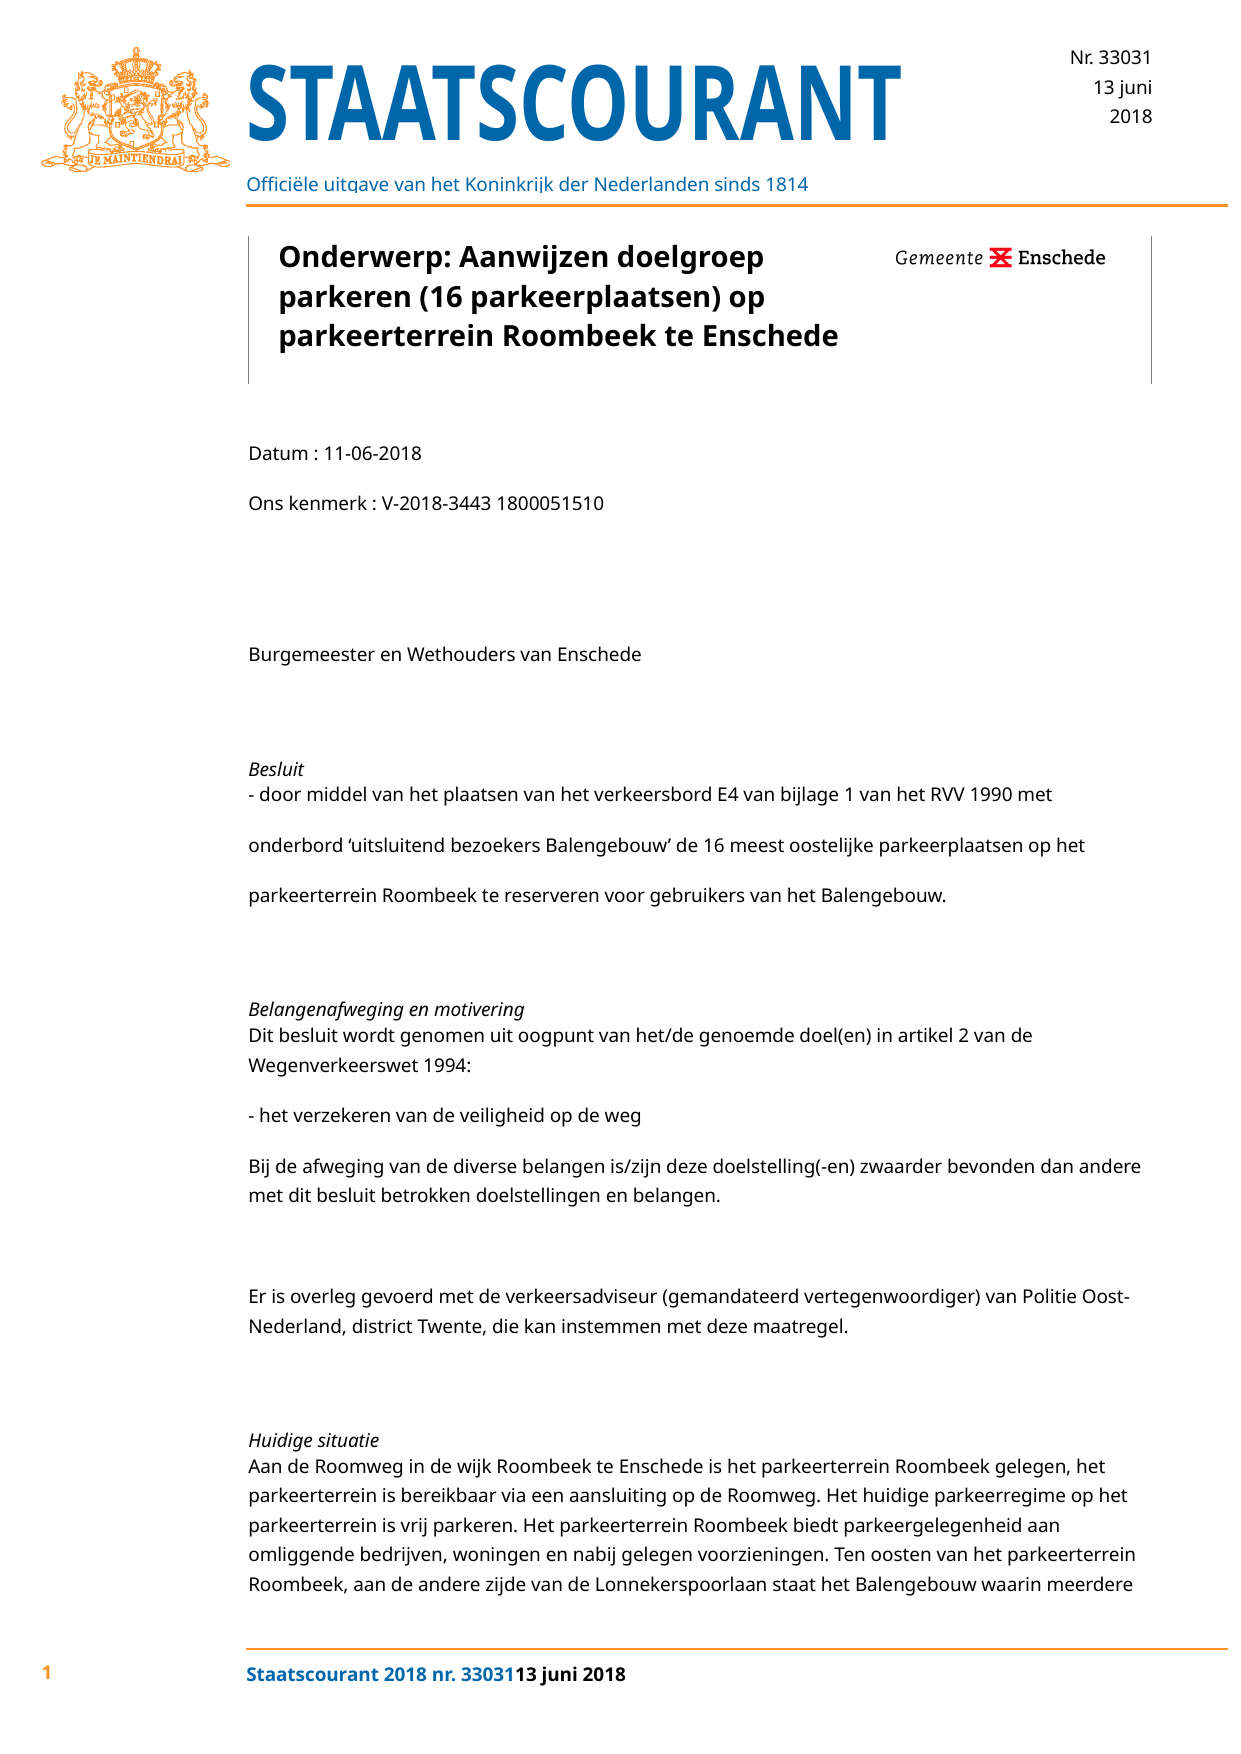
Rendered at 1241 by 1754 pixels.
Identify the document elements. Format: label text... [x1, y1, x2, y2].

text Er is overleg gevoerd met de verkeersadviseur (gemandateerd vertegenwoordiger) van Politie Oost-Nederland, district Twente, die kan instemmen met deze maatregel. [248, 1283, 1152, 1338]
picture [41, 47, 231, 172]
table_header Onderwerp: Aanwijzen doelgroep parkeren (16 parkeerplaatsen) op parkeerterrein Roombeek te Enschede [249, 236, 850, 384]
text Dit besluit wordt genomen uit oogpunt van het/de genoemde doel(en) in artikel 2 van de Wegenverkeerswet 1994: [248, 1022, 1152, 1078]
text onderbord ‘uitsluitend bezoekers Balengebouw’ de 16 meest oostelijke parkeerplaatsen op het [248, 832, 1152, 858]
text Huidige situatie [248, 1427, 1152, 1453]
text - door middel van het plaatsen van het verkeersbord E4 van bijlage 1 van het RVV 1990 met [248, 781, 1152, 807]
text Bij de afweging van de diverse belangen is/zijn deze doelstelling(-en) zwaarder bevonden dan andere met dit besluit betrokken doelstellingen en belangen. [248, 1153, 1152, 1208]
text Aan de Roomweg in de wijk Roombeek te Enschede is het parkeerterrein Roombeek gelegen, het parkeerterrein is bereikbaar via een aansluiting op de Roomweg. Het huidige parkeerregime op het parkeerterrein is vrij parkeren. Het parkeerterrein Roombeek biedt parkeergelegenheid aan omliggende bedrijven, woningen en nabij gelegen voorzieningen. Ten oosten van het parkeerterrein Roombeek, aan de andere zijde van de Lonnekerspoorlaan staat het Balengebouw waarin meerdere [248, 1453, 1152, 1597]
text parkeerterrein Roombeek te reserveren voor gebruikers van het Balengebouw. [248, 882, 1152, 908]
text Belangenafweging en motivering [248, 997, 1152, 1022]
table_header [850, 236, 1151, 384]
text Burgemeester en Wethouders van Enschede [248, 641, 1152, 667]
picture [882, 236, 1119, 279]
text Besluit [248, 756, 1152, 781]
text - het verzekeren van de veiligheid op de weg [248, 1102, 1152, 1128]
text Ons kenmerk : V-2018-3443 1800051510 [248, 490, 1152, 516]
text Datum : 11-06-2018 [248, 440, 1152, 465]
